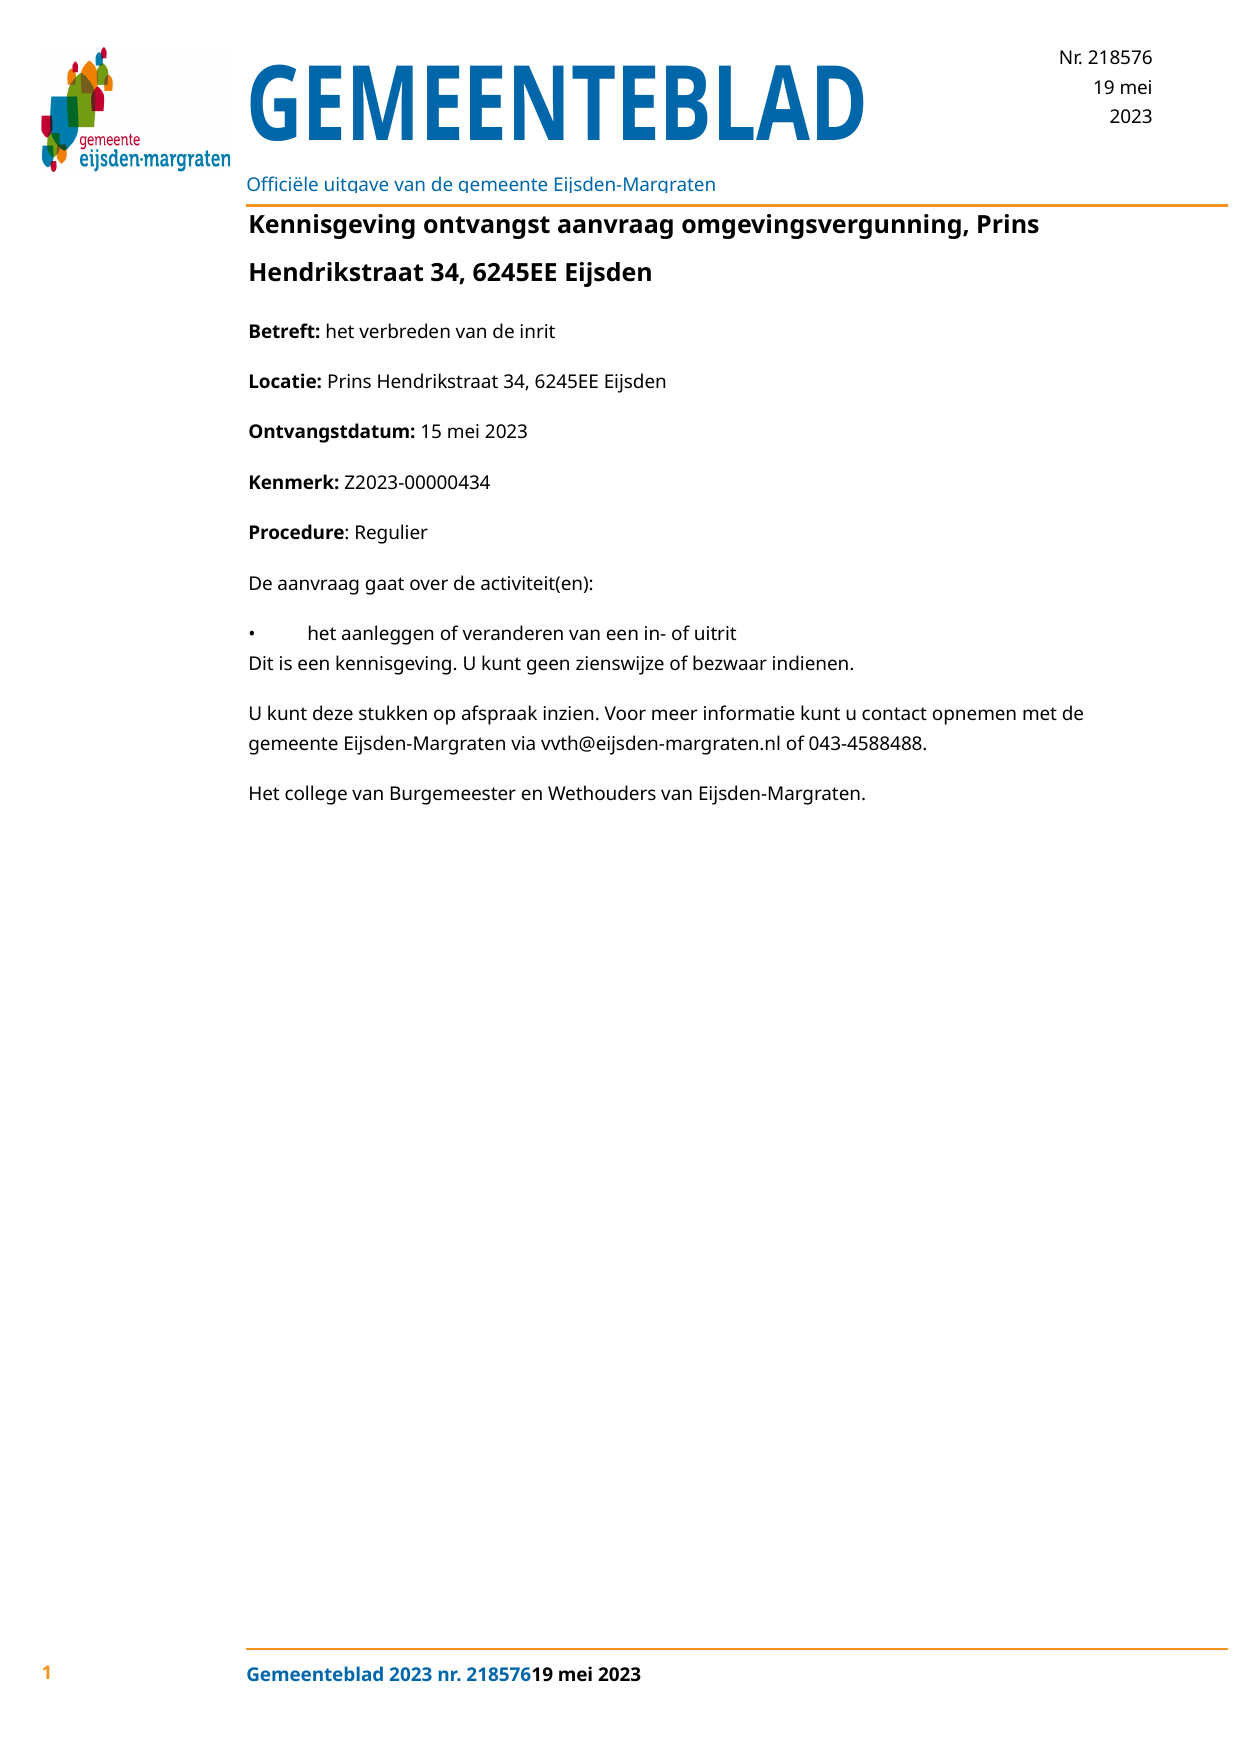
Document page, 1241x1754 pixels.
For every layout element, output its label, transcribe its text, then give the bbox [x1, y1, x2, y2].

text U kunt deze stukken op afspraak inzien. Voor meer informatie kunt u contact opnemen met de gemeente Eijsden-Margraten via vvth@eijsden-margraten.nl of 043-4588488. [248, 700, 1152, 756]
text Betreft: het verbreden van de inrit [248, 318, 1152, 344]
text Dit is een kennisgeving. U kunt geen zienswijze of bezwaar indienen. [248, 650, 1152, 676]
text Het college van Burgemeester en Wethouders van Eijsden-Margraten. [248, 780, 1152, 806]
picture [41, 47, 231, 172]
text Ontvangstdatum: 15 mei 2023 [248, 419, 1152, 444]
list het aanleggen of veranderen van een in- of uitrit [248, 620, 1152, 646]
text Procedure: Regulier [248, 519, 1152, 545]
text De aanvraag gaat over de activiteit(en): [248, 570, 1152, 596]
text Kennisgeving ontvangst aanvraag omgevingsvergunning, Prins Hendrikstraat 34, 6245EE Eijsden [248, 207, 1152, 288]
text Locatie: Prins Hendrikstraat 34, 6245EE Eijsden [248, 368, 1152, 394]
text Kenmerk: Z2023-00000434 [248, 469, 1152, 495]
